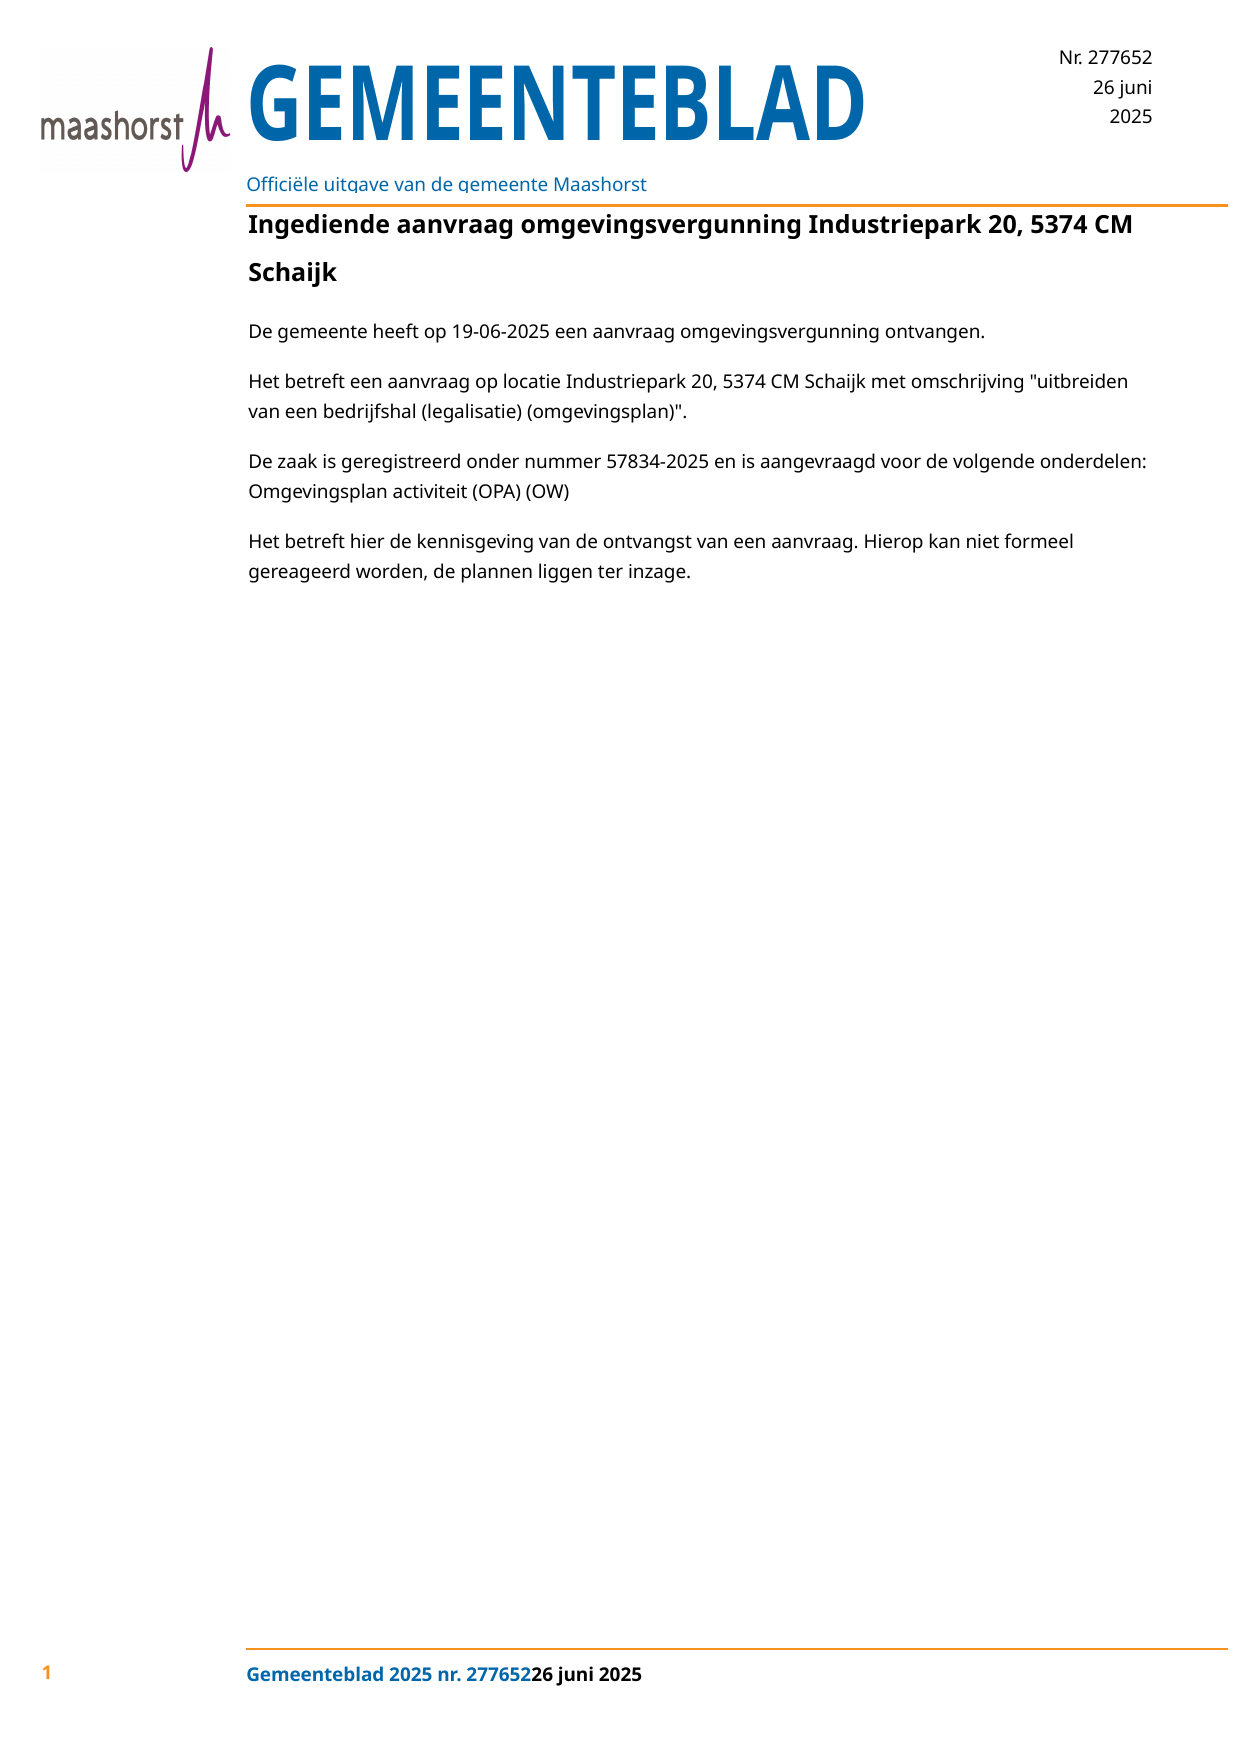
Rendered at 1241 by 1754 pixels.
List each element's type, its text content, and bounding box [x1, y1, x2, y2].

text Het betreft een aanvraag op locatie Industriepark 20, 5374 CM Schaijk met omschrijving "uitbreiden van een bedrijfshal (legalisatie) (omgevingsplan)". [248, 368, 1152, 424]
text Het betreft hier de kennisgeving van de ontvangst van een aanvraag. Hierop kan niet formeel gereageerd worden, de plannen liggen ter inzage. [248, 528, 1152, 584]
text De zaak is geregistreerd onder nummer 57834-2025 en is aangevraagd voor de volgende onderdelen: Omgevingsplan activiteit (OPA) (OW) [248, 448, 1152, 504]
text De gemeente heeft op 19-06-2025 een aanvraag omgevingsvergunning ontvangen. [248, 318, 1152, 344]
picture [41, 47, 231, 172]
text Ingediende aanvraag omgevingsvergunning Industriepark 20, 5374 CM Schaijk [248, 207, 1152, 288]
